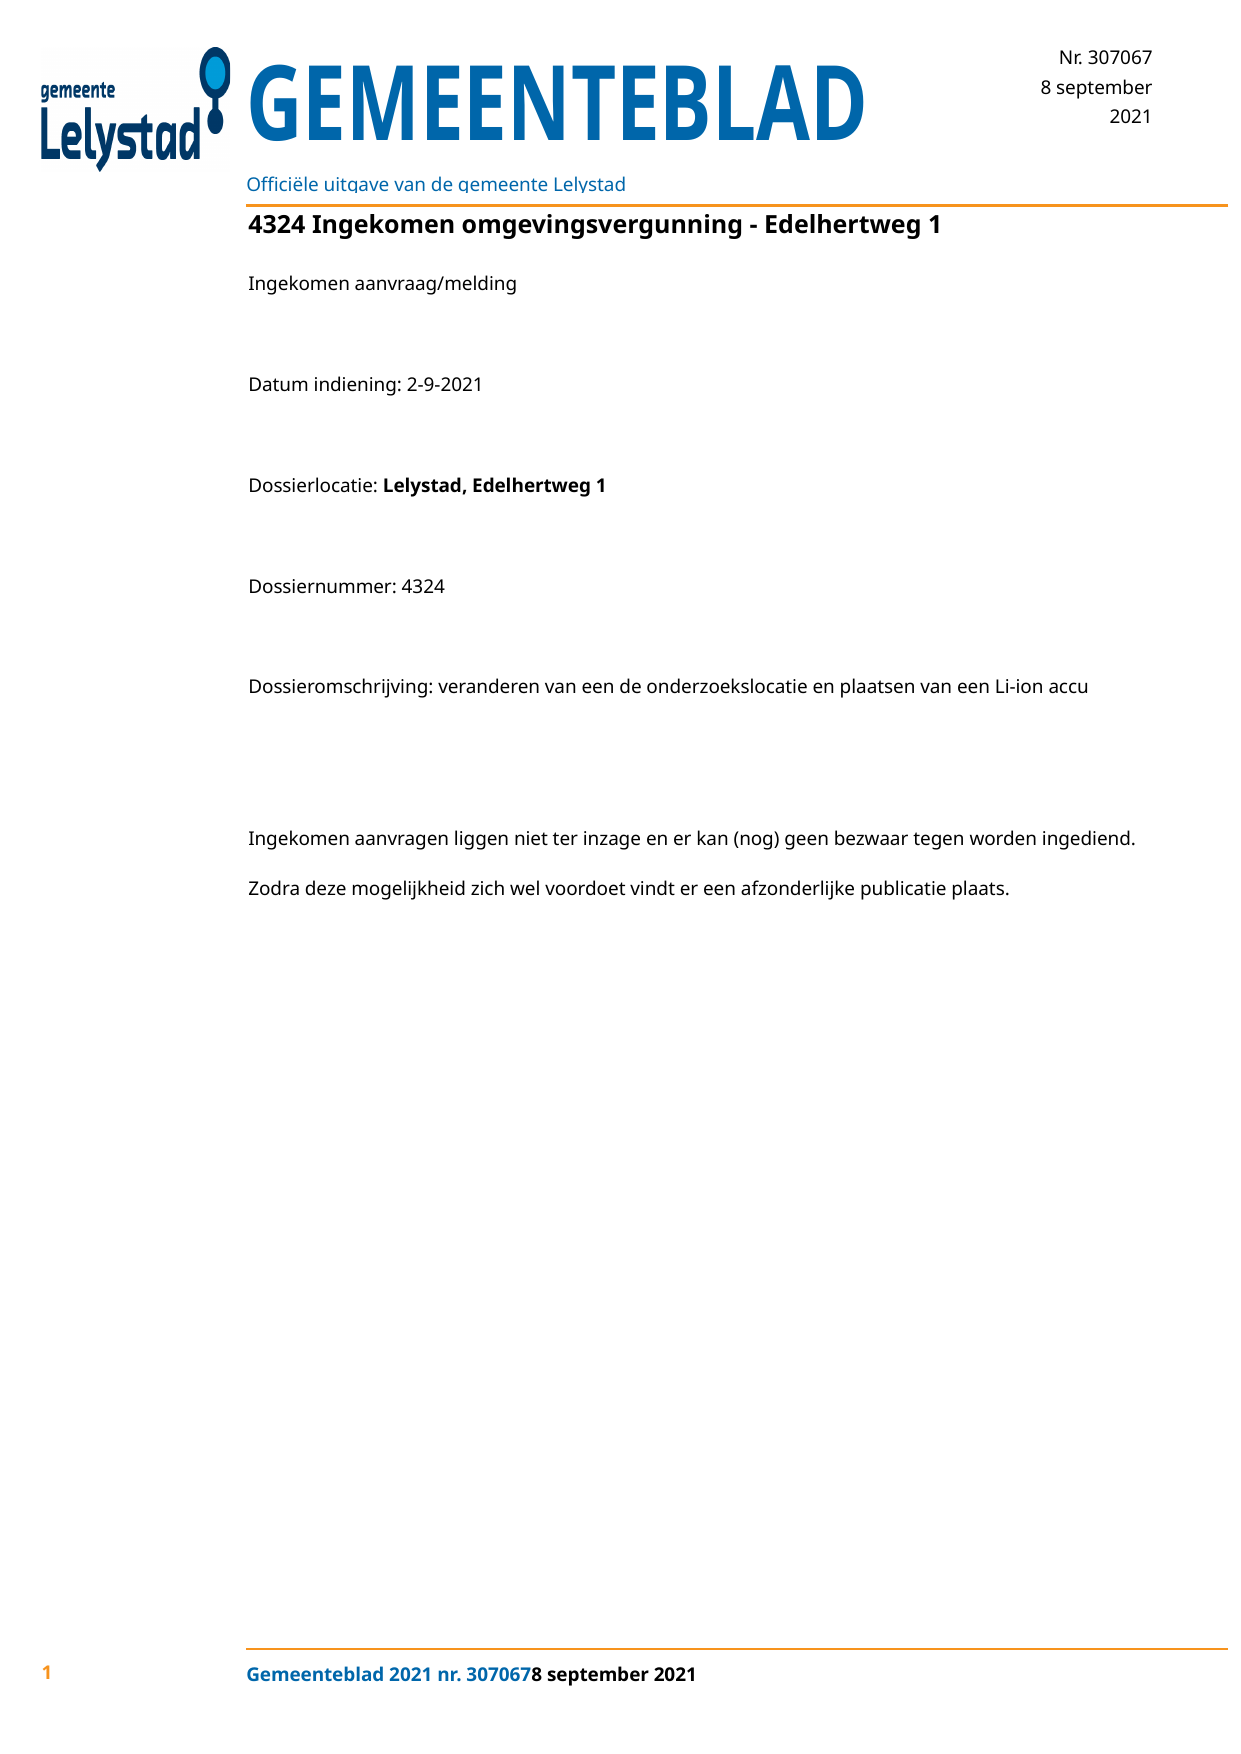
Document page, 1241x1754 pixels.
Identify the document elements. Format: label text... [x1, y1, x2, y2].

text Dossierlocatie: Lelystad, Edelhertweg 1 [248, 472, 1152, 498]
text Ingekomen aanvragen liggen niet ter inzage en er kan (nog) geen bezwaar tegen worden ingediend. [248, 825, 1152, 851]
text Zodra deze mogelijkheid zich wel voordoet vindt er een afzonderlijke publicatie plaats. [248, 875, 1152, 901]
text Datum indiening: 2-9-2021 [248, 371, 1152, 397]
text 4324 Ingekomen omgevingsvergunning - Edelhertweg 1 [248, 207, 1152, 241]
text Ingekomen aanvraag/melding [248, 270, 1152, 296]
text Dossieromschrijving: veranderen van een de onderzoekslocatie en plaatsen van een Li-ion accu [248, 674, 1152, 699]
picture [41, 47, 231, 172]
text Dossiernummer: 4324 [248, 573, 1152, 598]
